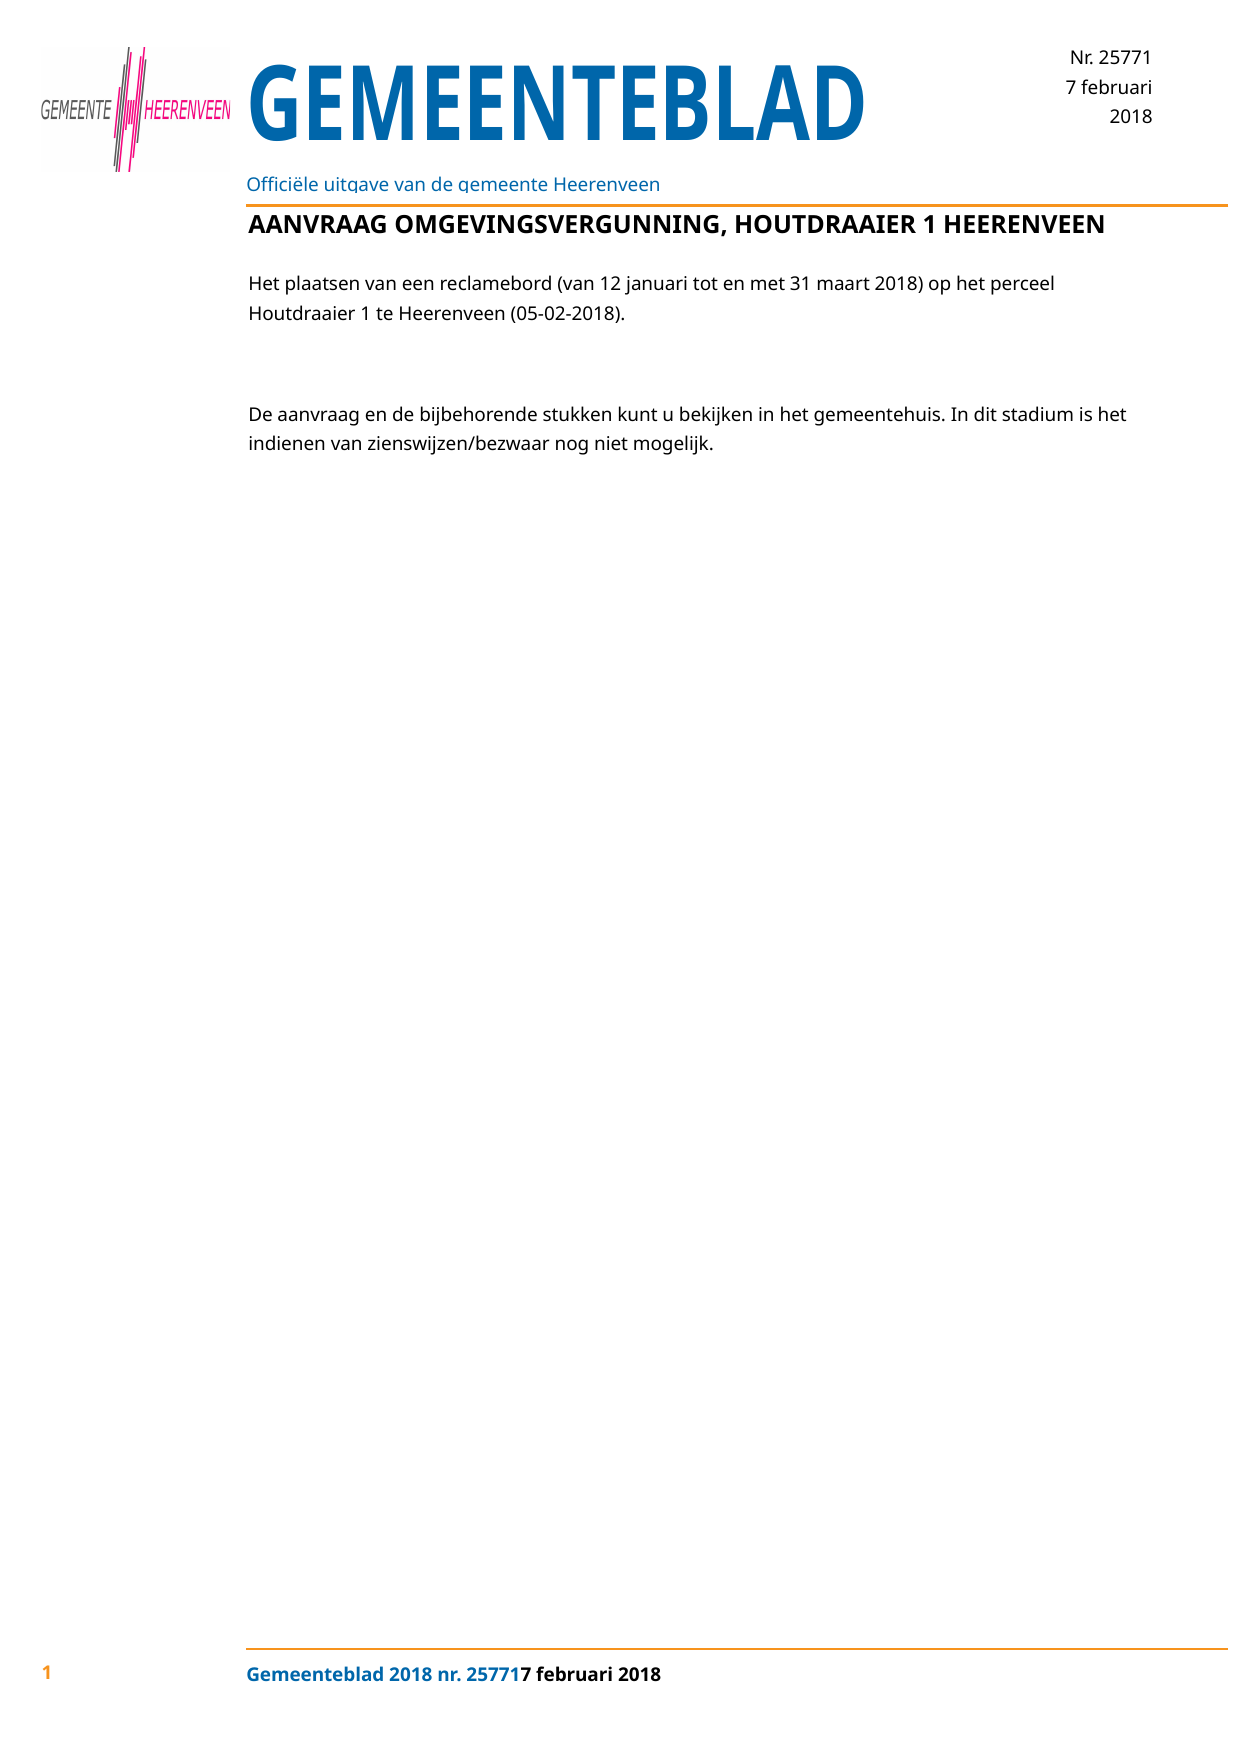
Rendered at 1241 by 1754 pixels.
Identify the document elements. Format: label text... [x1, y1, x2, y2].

text Het plaatsen van een reclamebord (van 12 januari tot en met 31 maart 2018) op het perceel Houtdraaier 1 te Heerenveen (05-02-2018). [248, 270, 1152, 326]
text De aanvraag en de bijbehorende stukken kunt u bekijken in het gemeentehuis. In dit stadium is het indienen van zienswijzen/bezwaar nog niet mogelijk. [248, 401, 1152, 456]
text AANVRAAG OMGEVINGSVERGUNNING, HOUTDRAAIER 1 HEERENVEEN [248, 207, 1152, 241]
picture [41, 47, 231, 172]
